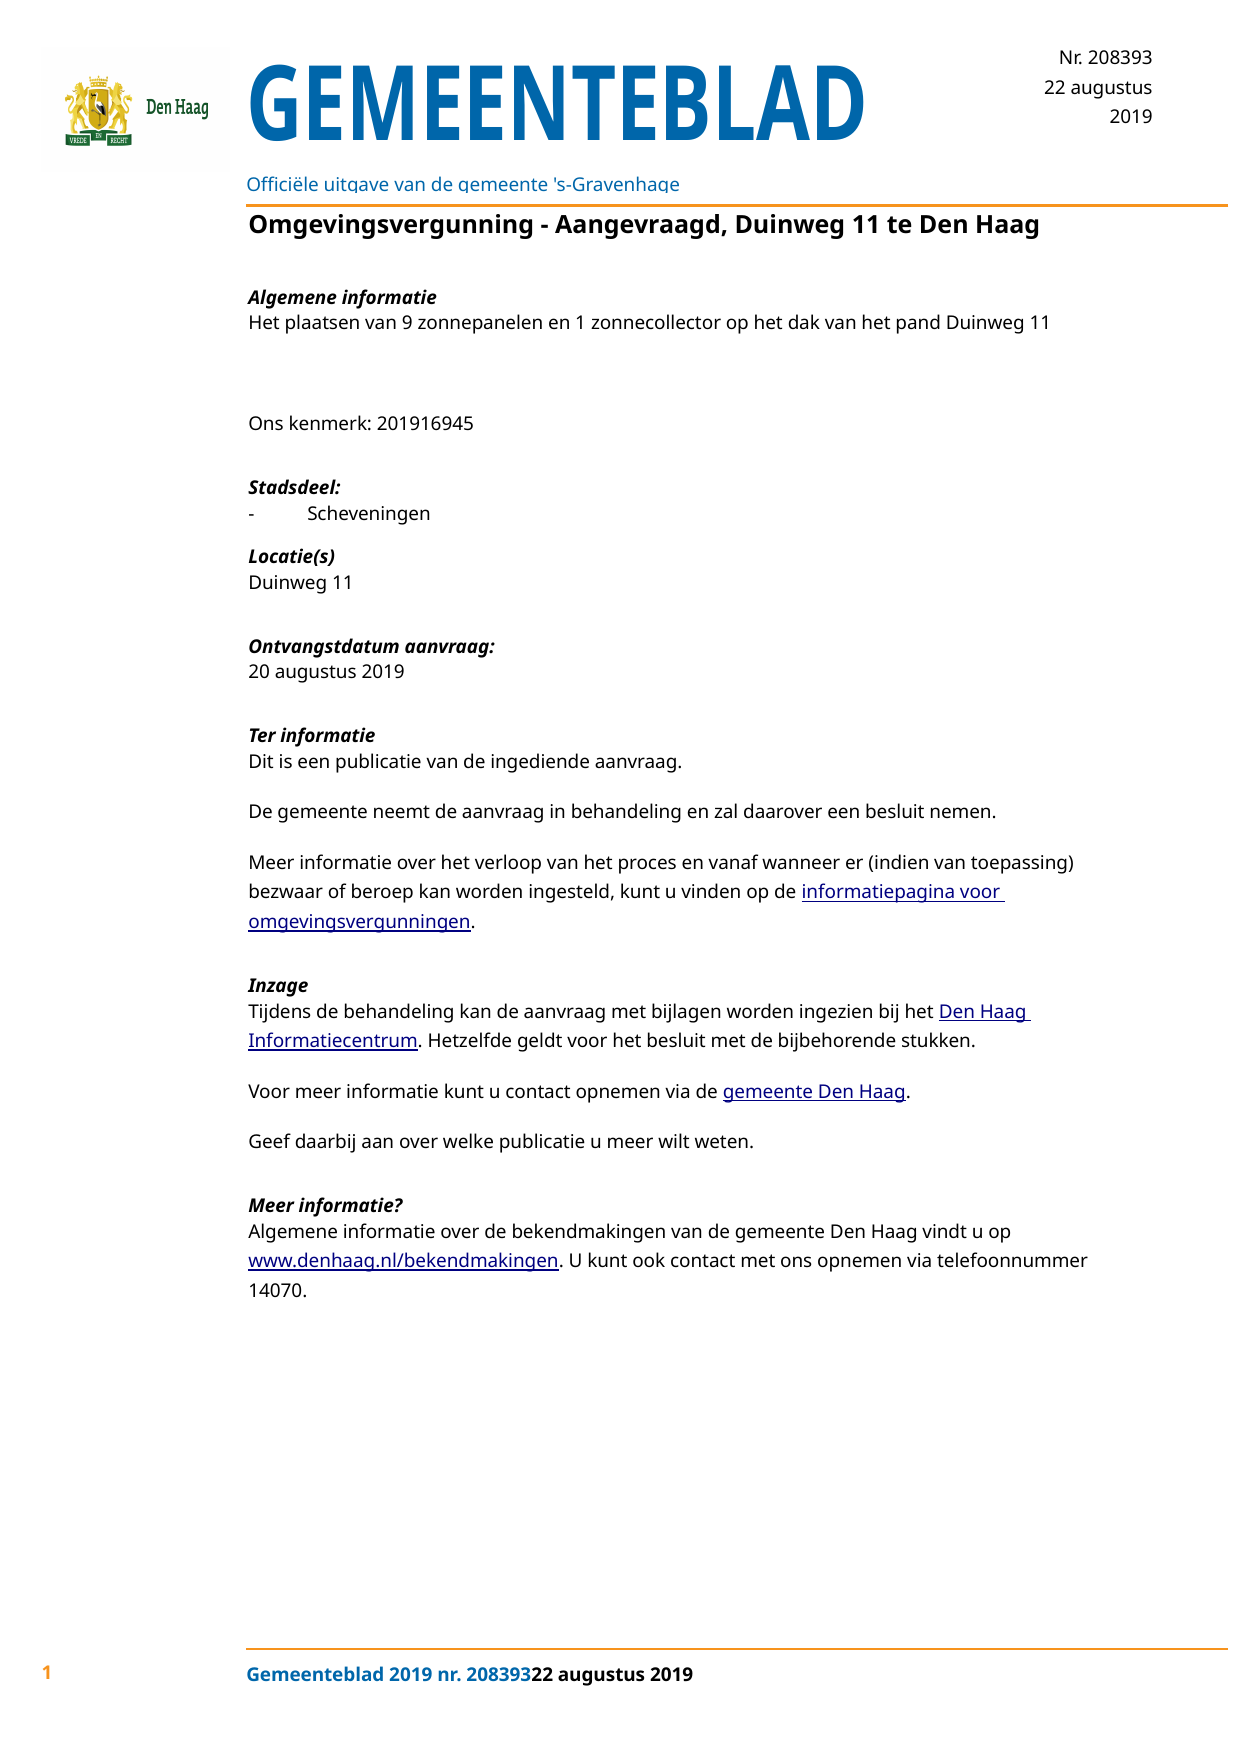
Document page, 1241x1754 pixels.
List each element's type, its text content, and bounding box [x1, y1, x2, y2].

text Meer informatie? [248, 1192, 1152, 1218]
picture [41, 47, 231, 172]
text Het plaatsen van 9 zonnepanelen en 1 zonnecollector op het dak van het pand Duinweg 11 [248, 309, 1152, 335]
text Tijdens de behandeling kan de aanvraag met bijlagen worden ingezien bij het Den Haag Informatiecentrum. Hetzelfde geldt voor het besluit met de bijbehorende stukken. [248, 998, 1152, 1053]
text Ontvangstdatum aanvraag: [248, 633, 1152, 659]
text Meer informatie over het verloop van het proces en vanaf wanneer er (indien van toepassing) bezwaar of beroep kan worden ingesteld, kunt u vinden op de informatiepagina voor omgevingsvergunningen. [248, 849, 1152, 934]
text Omgevingsvergunning - Aangevraagd, Duinweg 11 te Den Haag [248, 207, 1152, 241]
text Ons kenmerk: 201916945 [248, 410, 1152, 436]
text De gemeente neemt de aanvraag in behandeling en zal daarover een besluit nemen. [248, 799, 1152, 824]
text Algemene informatie over de bekendmakingen van de gemeente Den Haag vindt u op www.denhaag.nl/bekendmakingen. U kunt ook contact met ons opnemen via telefoonnummer 14070. [248, 1218, 1152, 1303]
text Algemene informatie [248, 284, 1152, 309]
text Locatie(s) [248, 543, 1152, 569]
text 20 augustus 2019 [248, 659, 1152, 684]
text Inzage [248, 972, 1152, 998]
list Scheveningen [248, 500, 1152, 526]
text Duinweg 11 [248, 569, 1152, 595]
text Ter informatie [248, 723, 1152, 748]
text Geef daarbij aan over welke publicatie u meer wilt weten. [248, 1128, 1152, 1154]
text Dit is een publicatie van de ingediende aanvraag. [248, 748, 1152, 774]
text Stadsdeel: [248, 474, 1152, 500]
text Voor meer informatie kunt u contact opnemen via de gemeente Den Haag. [248, 1078, 1152, 1104]
